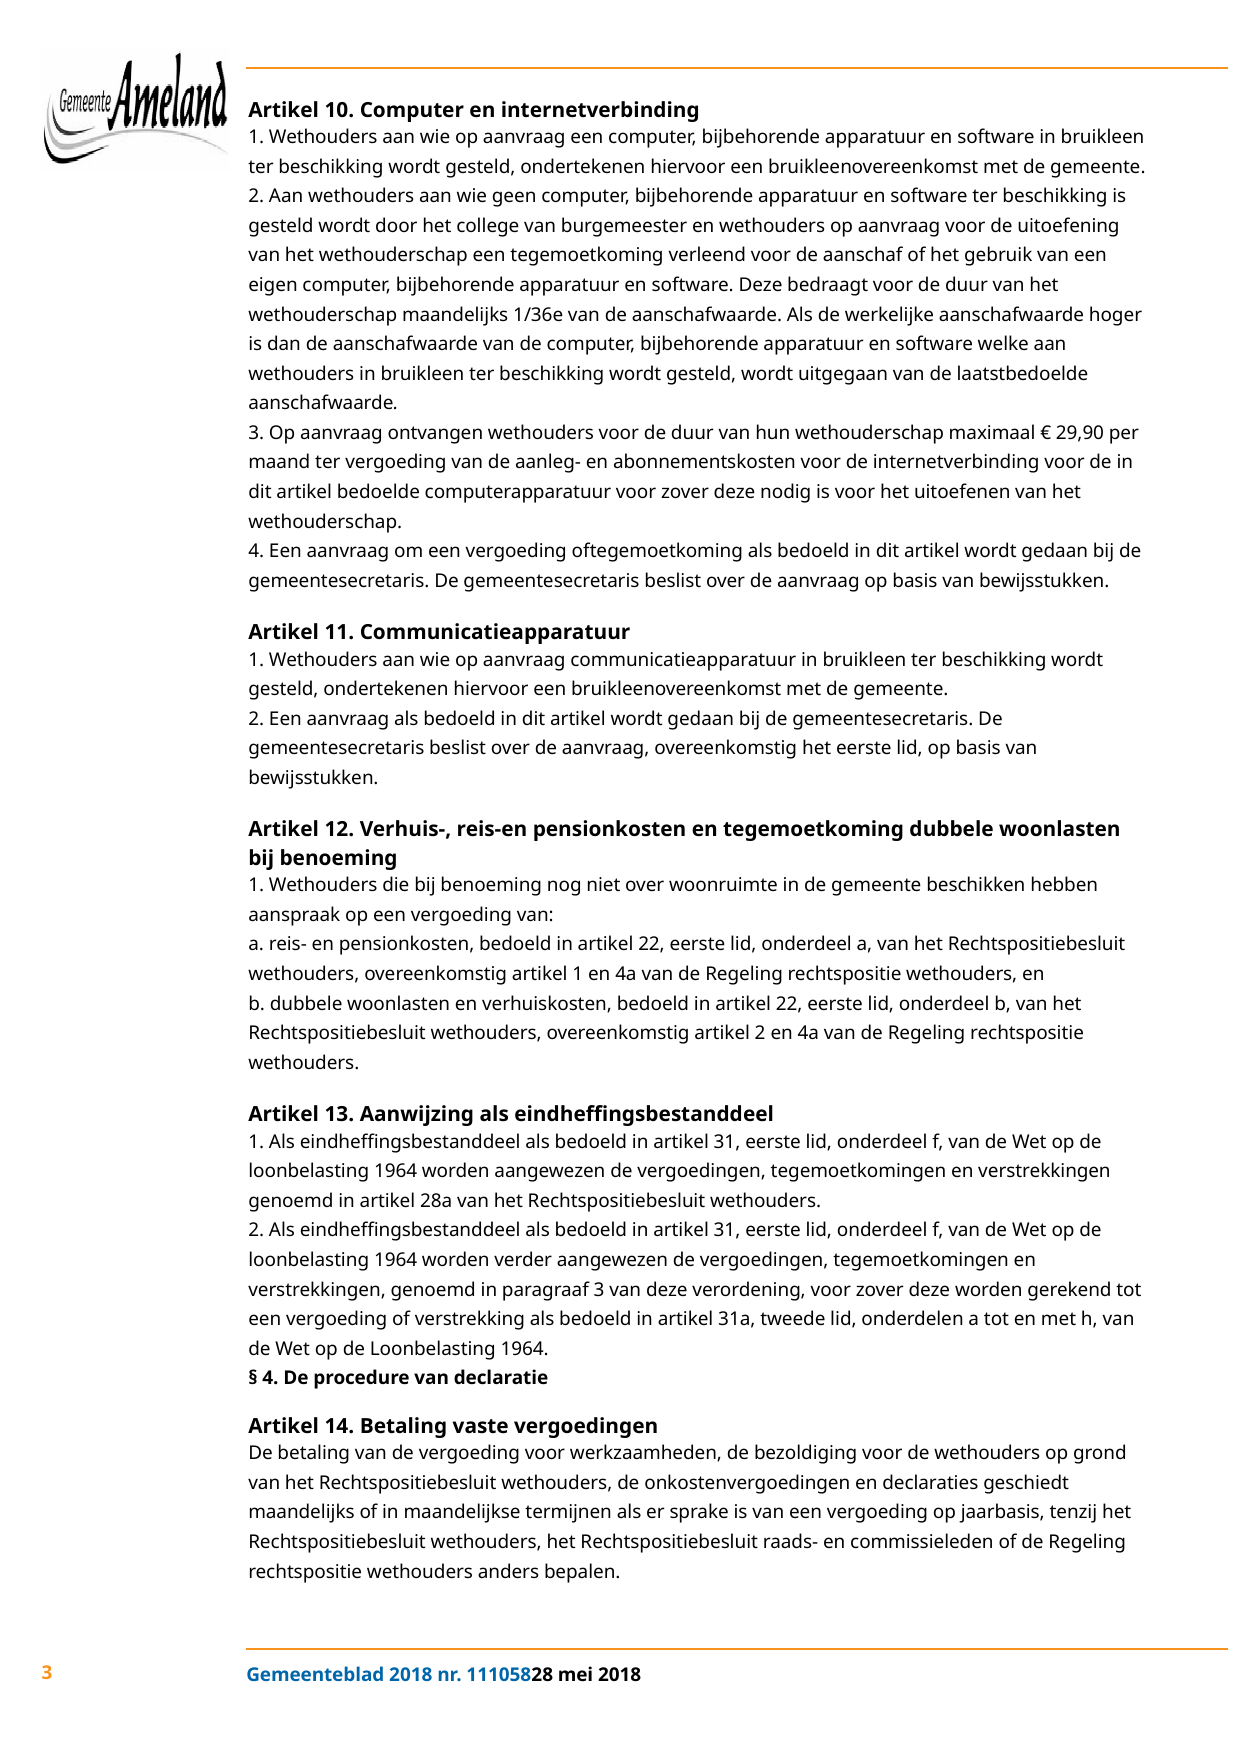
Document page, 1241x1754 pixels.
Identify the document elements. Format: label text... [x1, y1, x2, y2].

text 1. Als eindheffingsbestanddeel als bedoeld in artikel 31, eerste lid, onderdeel f, van de Wet op de loonbelasting 1964 worden aangewezen de vergoedingen, tegemoetkomingen en verstrekkingen genoemd in artikel 28a van het Rechtspositiebesluit wethouders. [248, 1128, 1152, 1213]
text a. reis- en pensionkosten, bedoeld in artikel 22, eerste lid, onderdeel a, van het Rechtspositiebesluit wethouders, overeenkomstig artikel 1 en 4a van de Regeling rechtspositie wethouders, en [248, 931, 1152, 986]
text 1. Wethouders aan wie op aanvraag communicatieapparatuur in bruikleen ter beschikking wordt gesteld, ondertekenen hiervoor een bruikleenovereenkomst met de gemeente. [248, 646, 1152, 701]
text Artikel 13. Aanwijzing als eindheffingsbestanddeel [248, 1099, 1152, 1128]
text 2. Een aanvraag als bedoeld in dit artikel wordt gedaan bij de gemeentesecretaris. De gemeentesecretaris beslist over de aanvraag, overeenkomstig het eerste lid, op basis van bewijsstukken. [248, 705, 1152, 790]
text Artikel 10. Computer en internetverbinding [248, 95, 1152, 123]
text 2. Als eindheffingsbestanddeel als bedoeld in artikel 31, eerste lid, onderdeel f, van de Wet op de loonbelasting 1964 worden verder aangewezen de vergoedingen, tegemoetkomingen en verstrekkingen, genoemd in paragraaf 3 van deze verordening, voor zover deze worden gerekend tot een vergoeding of verstrekking als bedoeld in artikel 31a, tweede lid, onderdelen a tot en met h, van de Wet op de Loonbelasting 1964. [248, 1217, 1152, 1361]
text De betaling van de vergoeding voor werkzaamheden, de bezoldiging voor de wethouders op grond van het Rechtspositiebesluit wethouders, de onkostenvergoedingen en declaraties geschiedt maandelijks of in maandelijkse termijnen als er sprake is van een vergoeding op jaarbasis, tenzij het Rechtspositiebesluit wethouders, het Rechtspositiebesluit raads- en commissieleden of de Regeling rechtspositie wethouders anders bepalen. [248, 1439, 1152, 1583]
picture [41, 47, 231, 172]
text § 4. De procedure van declaratie [248, 1364, 1152, 1390]
text Artikel 12. Verhuis-, reis-en pensionkosten en tegemoetkoming dubbele woonlasten bij benoeming [248, 814, 1152, 871]
text Artikel 14. Betaling vaste vergoedingen [248, 1411, 1152, 1439]
text Artikel 11. Communicatieapparatuur [248, 617, 1152, 646]
text 3. Op aanvraag ontvangen wethouders voor de duur van hun wethouderschap maximaal € 29,90 per maand ter vergoeding van de aanleg- en abonnementskosten voor de internetverbinding voor de in dit artikel bedoelde computerapparatuur voor zover deze nodig is voor het uitoefenen van het wethouderschap. [248, 419, 1152, 533]
text 4. Een aanvraag om een vergoeding oftegemoetkoming als bedoeld in dit artikel wordt gedaan bij de gemeentesecretaris. De gemeentesecretaris beslist over de aanvraag op basis van bewijsstukken. [248, 537, 1152, 593]
text 1. Wethouders die bij benoeming nog niet over woonruimte in de gemeente beschikken hebben aanspraak op een vergoeding van: [248, 871, 1152, 927]
text 1. Wethouders aan wie op aanvraag een computer, bijbehorende apparatuur en software in bruikleen ter beschikking wordt gesteld, ondertekenen hiervoor een bruikleenovereenkomst met de gemeente. [248, 123, 1152, 178]
text b. dubbele woonlasten en verhuiskosten, bedoeld in artikel 22, eerste lid, onderdeel b, van het Rechtspositiebesluit wethouders, overeenkomstig artikel 2 en 4a van de Regeling rechtspositie wethouders. [248, 990, 1152, 1075]
text 2. Aan wethouders aan wie geen computer, bijbehorende apparatuur en software ter beschikking is gesteld wordt door het college van burgemeester en wethouders op aanvraag voor de uitoefening van het wethouderschap een tegemoetkoming verleend voor de aanschaf of het gebruik van een eigen computer, bijbehorende apparatuur en software. Deze bedraagt voor de duur van het wethouderschap maandelijks 1/36e van de aanschafwaarde. Als de werkelijke aanschafwaarde hoger is dan de aanschafwaarde van de computer, bijbehorende apparatuur en software welke aan wethouders in bruikleen ter beschikking wordt gesteld, wordt uitgegaan van de laatstbedoelde aanschafwaarde. [248, 182, 1152, 415]
